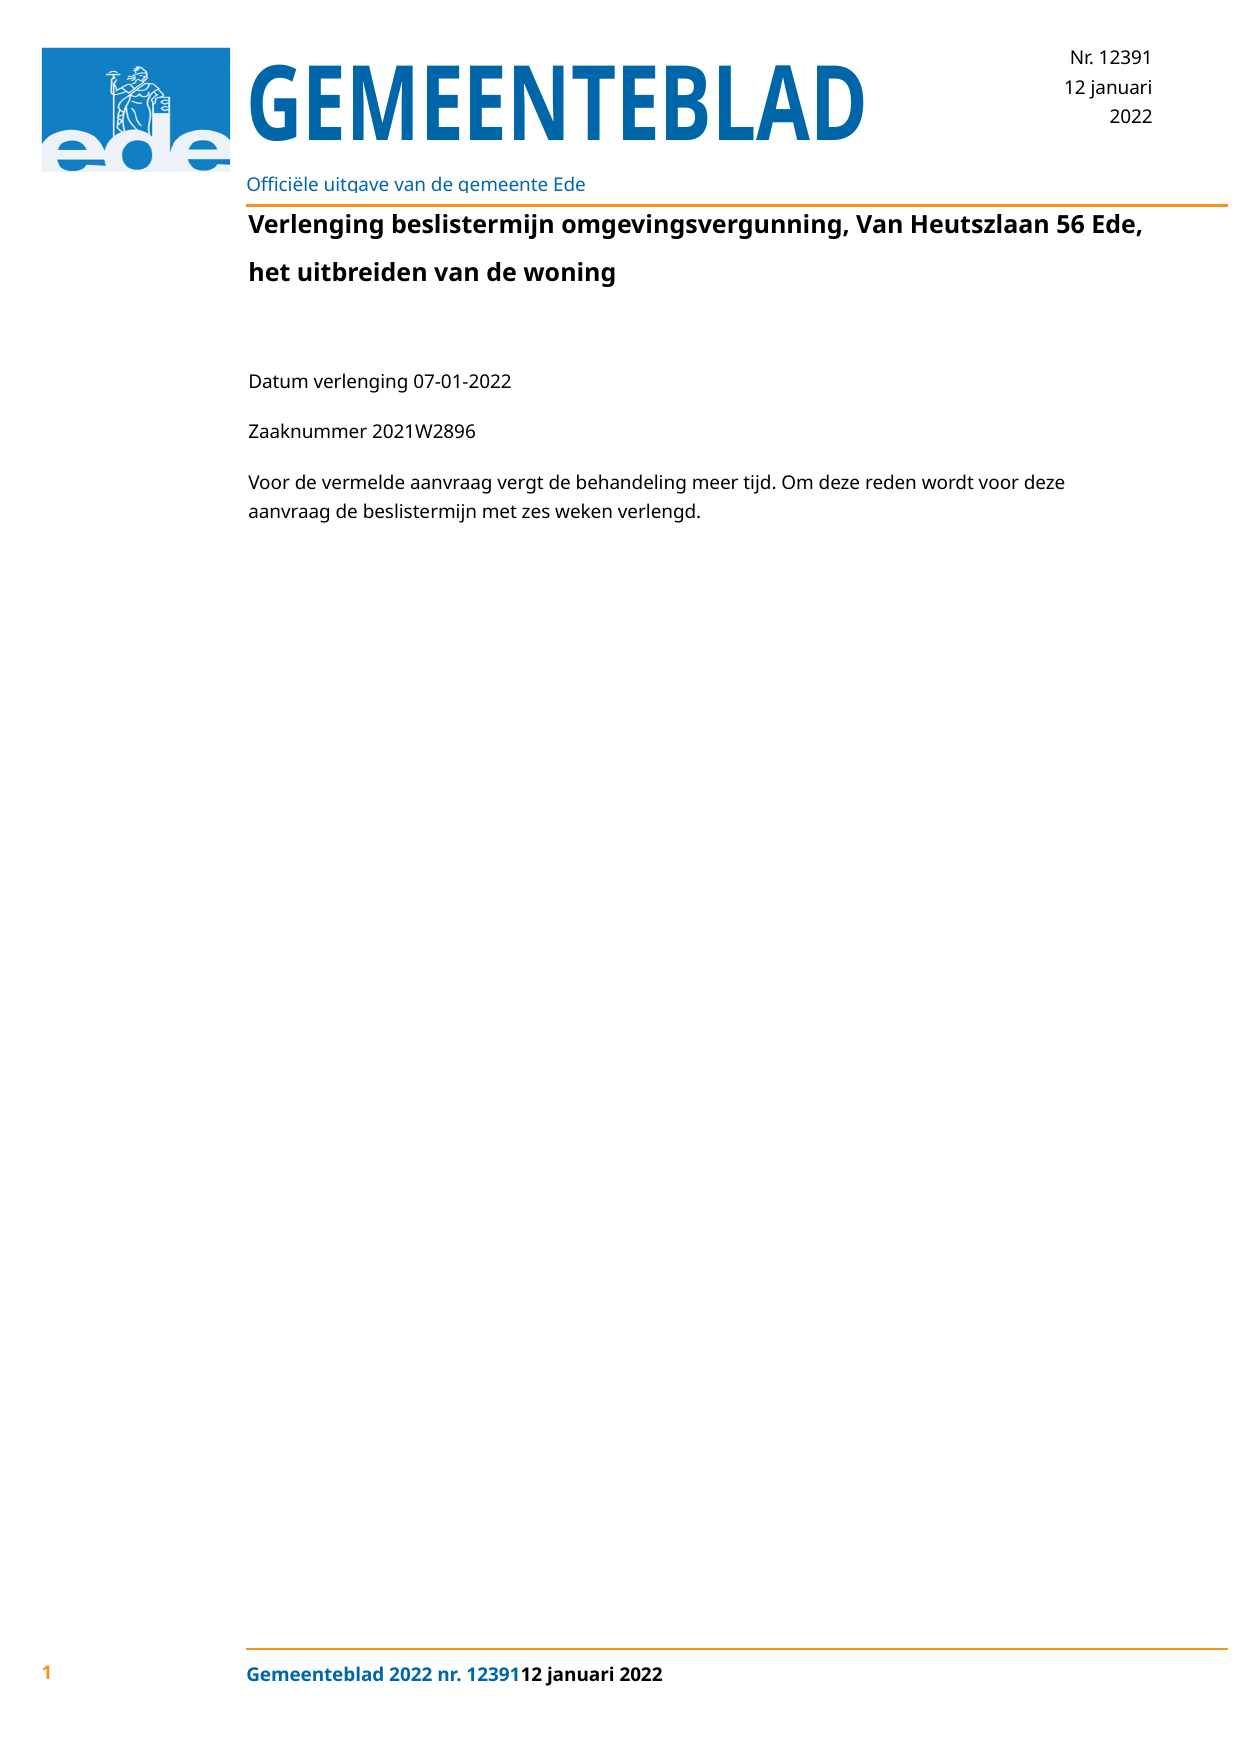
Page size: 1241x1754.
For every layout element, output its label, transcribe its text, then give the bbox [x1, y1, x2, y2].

picture [41, 47, 231, 172]
text Datum verlenging 07-01-2022 [248, 368, 1152, 394]
text Zaaknummer 2021W2896 [248, 419, 1152, 444]
text Verlenging beslistermijn omgevingsvergunning, Van Heutszlaan 56 Ede, het uitbreiden van de woning [248, 207, 1152, 288]
text Voor de vermelde aanvraag vergt de behandeling meer tijd. Om deze reden wordt voor deze aanvraag de beslistermijn met zes weken verlengd. [248, 469, 1152, 524]
